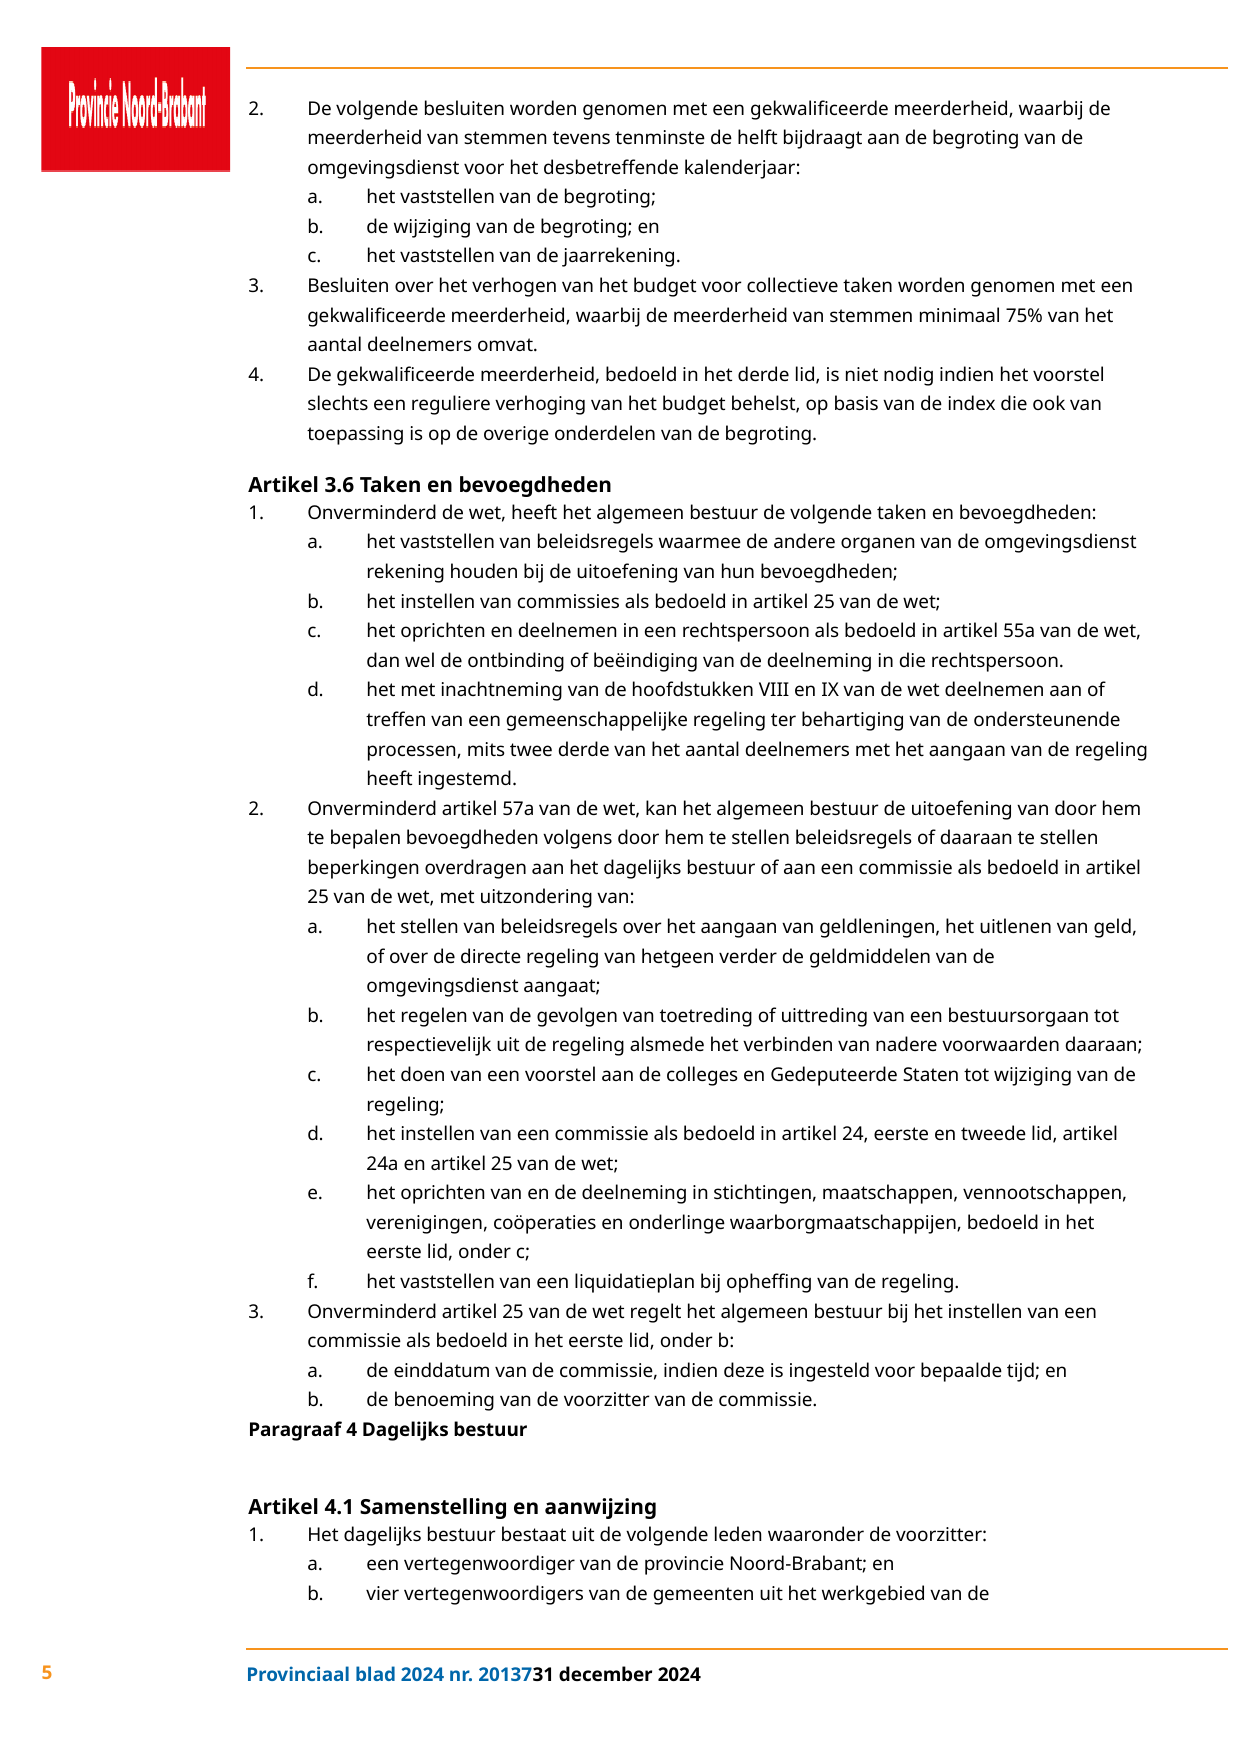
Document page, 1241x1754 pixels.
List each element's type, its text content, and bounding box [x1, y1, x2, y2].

list het oprichten van en de deelneming in stichtingen, maatschappen, vennootschappen, verenigingen, coöperaties en onderlinge waarborgmaatschappijen, bedoeld in het eerste lid, onder c; [307, 1179, 1152, 1264]
list het oprichten en deelnemen in een rechtspersoon als bedoeld in artikel 55a van de wet, dan wel de ontbinding of beëindiging van de deelneming in die rechtspersoon. [307, 617, 1152, 673]
list de einddatum van de commissie, indien deze is ingesteld voor bepaalde tijd; en [307, 1357, 1152, 1383]
list het vaststellen van beleidsregels waarmee de andere organen van de omgevingsdienst rekening houden bij de uitoefening van hun bevoegdheden; [307, 529, 1152, 584]
list Besluiten over het verhogen van het budget voor collectieve taken worden genomen met een gekwalificeerde meerderheid, waarbij de meerderheid van stemmen minimaal 75% van het aantal deelnemers omvat. [248, 272, 1152, 357]
list het stellen van beleidsregels over het aangaan van geldleningen, het uitlenen van geld, of over de directe regeling van hetgeen verder de geldmiddelen van de omgevingsdienst aangaat; [307, 913, 1152, 998]
picture [41, 47, 231, 172]
list het vaststellen van een liquidatieplan bij opheffing van de regeling. [307, 1268, 1152, 1294]
list een vertegenwoordiger van de provincie Noord-Brabant; en [307, 1550, 1152, 1576]
list De volgende besluiten worden genomen met een gekwalificeerde meerderheid, waarbij de meerderheid van stemmen tevens tenminste de helft bijdraagt aan de begroting van de omgevingsdienst voor het desbetreffende kalenderjaar: [248, 95, 1152, 180]
list Het dagelijks bestuur bestaat uit de volgende leden waaronder de voorzitter: [248, 1521, 1152, 1546]
list het vaststellen van de jaarrekening. [307, 243, 1152, 268]
list Onverminderd artikel 25 van de wet regelt het algemeen bestuur bij het instellen van een commissie als bedoeld in het eerste lid, onder b: [248, 1298, 1152, 1353]
list het regelen van de gevolgen van toetreding of uittreding van een bestuursorgaan tot respectievelijk uit de regeling alsmede het verbinden van nadere voorwaarden daaraan; [307, 1002, 1152, 1057]
text Artikel 4.1 Samenstelling en aanwijzing [248, 1492, 1152, 1521]
list het instellen van een commissie als bedoeld in artikel 24, eerste en tweede lid, artikel 24a en artikel 25 van de wet; [307, 1120, 1152, 1176]
list Onverminderd de wet, heeft het algemeen bestuur de volgende taken en bevoegdheden: [248, 499, 1152, 525]
list de benoeming van de voorzitter van de commissie. [307, 1387, 1152, 1412]
list het instellen van commissies als bedoeld in artikel 25 van de wet; [307, 588, 1152, 613]
list het met inachtneming van de hoofdstukken VIII en IX van de wet deelnemen aan of treffen van een gemeenschappelijke regeling ter behartiging van de ondersteunende processen, mits twee derde van het aantal deelnemers met het aangaan van de regeling heeft ingestemd. [307, 677, 1152, 791]
list de wijziging van de begroting; en [307, 213, 1152, 239]
text Paragraaf 4 Dagelijks bestuur [248, 1416, 1152, 1442]
text Artikel 3.6 Taken en bevoegdheden [248, 471, 1152, 499]
list vier vertegenwoordigers van de gemeenten uit het werkgebied van de [307, 1580, 1152, 1606]
list Onverminderd artikel 57a van de wet, kan het algemeen bestuur de uitoefening van door hem te bepalen bevoegdheden volgens door hem te stellen beleidsregels of daaraan te stellen beperkingen overdragen aan het dagelijks bestuur of aan een commissie als bedoeld in artikel 25 van de wet, met uitzondering van: [248, 795, 1152, 909]
list het vaststellen van de begroting; [307, 183, 1152, 209]
list De gekwalificeerde meerderheid, bedoeld in het derde lid, is niet nodig indien het voorstel slechts een reguliere verhoging van het budget behelst, op basis van de index die ook van toepassing is op de overige onderdelen van de begroting. [248, 361, 1152, 446]
list het doen van een voorstel aan de colleges en Gedeputeerde Staten tot wijziging van de regeling; [307, 1061, 1152, 1116]
